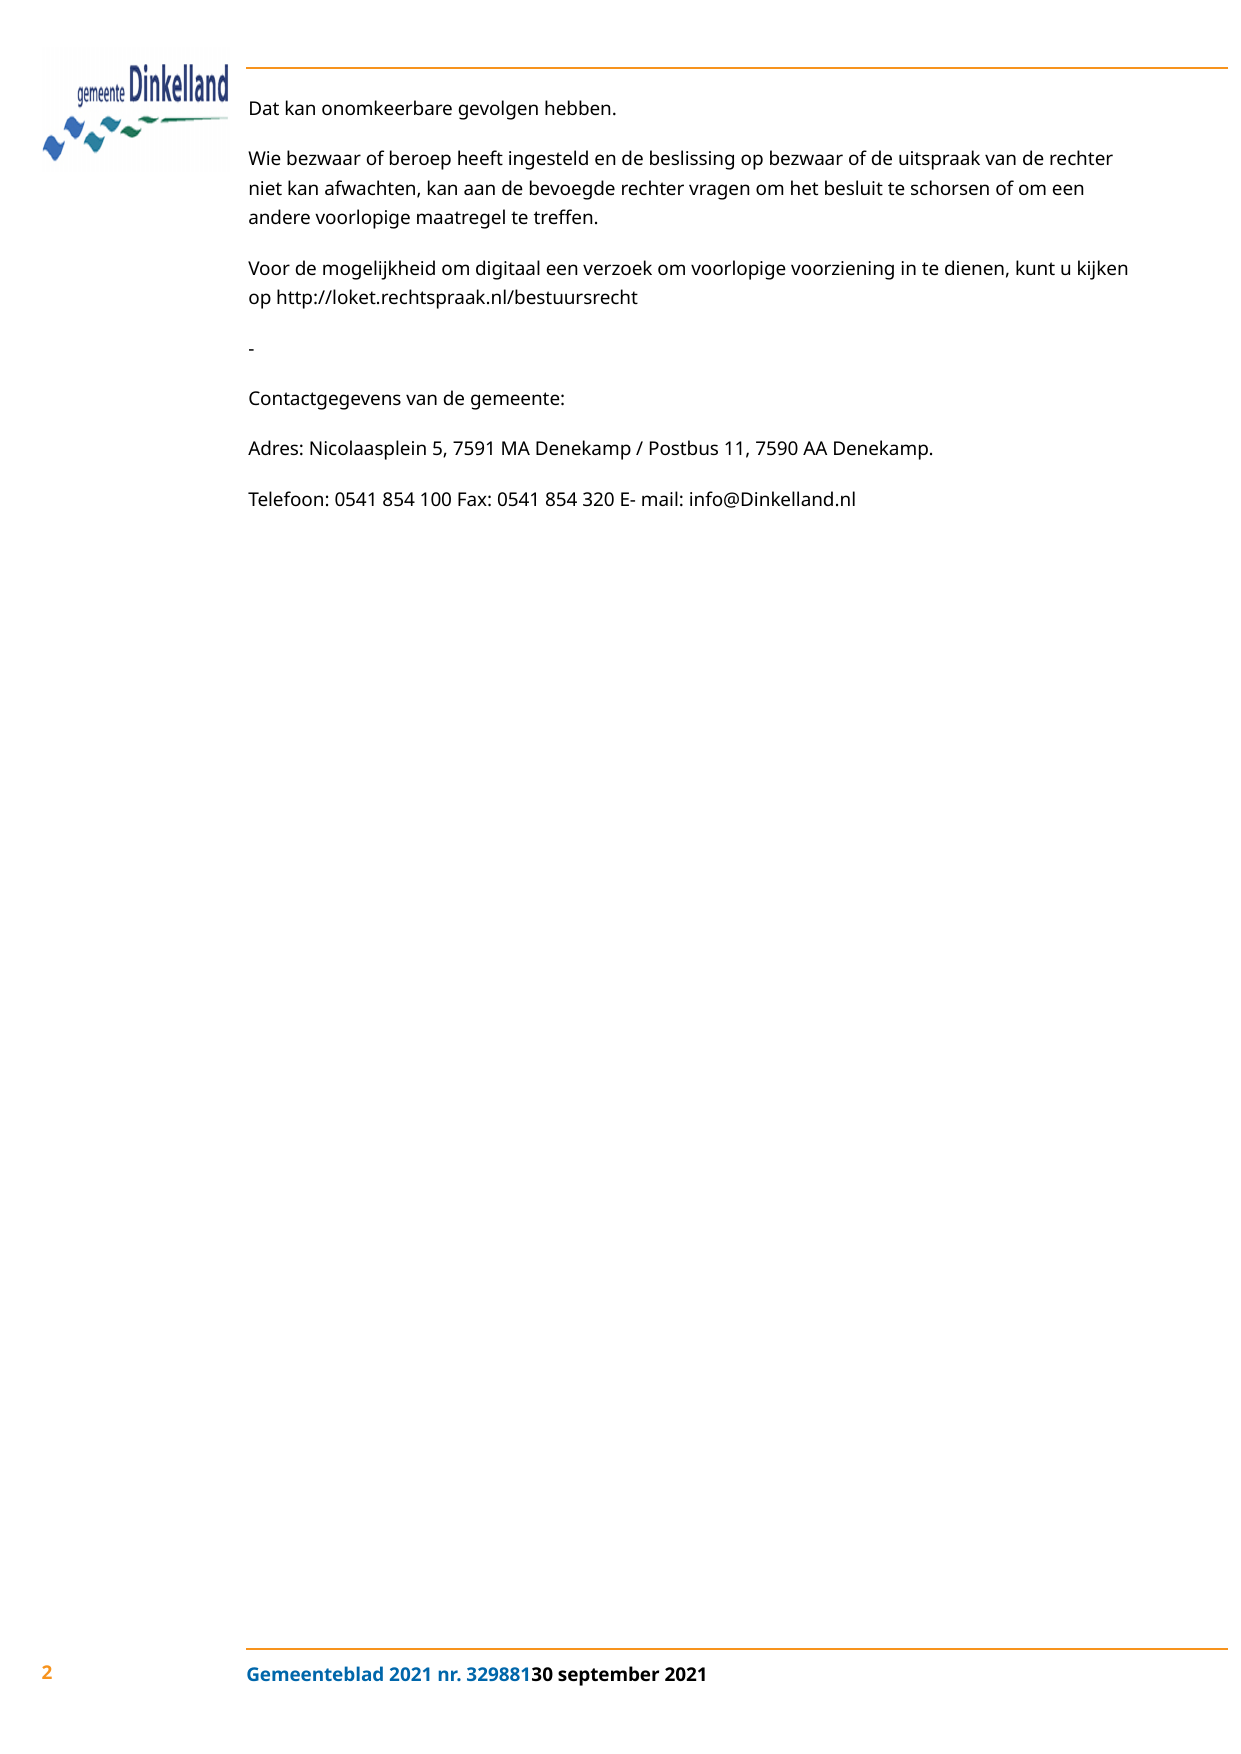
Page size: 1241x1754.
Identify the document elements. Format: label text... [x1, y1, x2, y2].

text Wie bezwaar of beroep heeft ingesteld en de beslissing op bezwaar of de uitspraak van de rechter niet kan afwachten, kan aan de bevoegde rechter vragen om het besluit te schorsen of om een andere voorlopige maatregel te treffen. [248, 145, 1152, 230]
text Contactgegevens van de gemeente: [248, 385, 1152, 411]
text - [248, 335, 1152, 361]
text Voor de mogelijkheid om digitaal een verzoek om voorlopige voorziening in te dienen, kunt u kijken op http://loket.rechtspraak.nl/bestuursrecht [248, 255, 1152, 310]
text Dat kan onomkeerbare gevolgen hebben. [248, 95, 1152, 121]
picture [41, 47, 231, 172]
text Adres: Nicolaasplein 5, 7591 MA Denekamp / Postbus 11, 7590 AA Denekamp. [248, 436, 1152, 461]
text Telefoon: 0541 854 100 Fax: 0541 854 320 E- mail: info@Dinkelland.nl [248, 486, 1152, 512]
